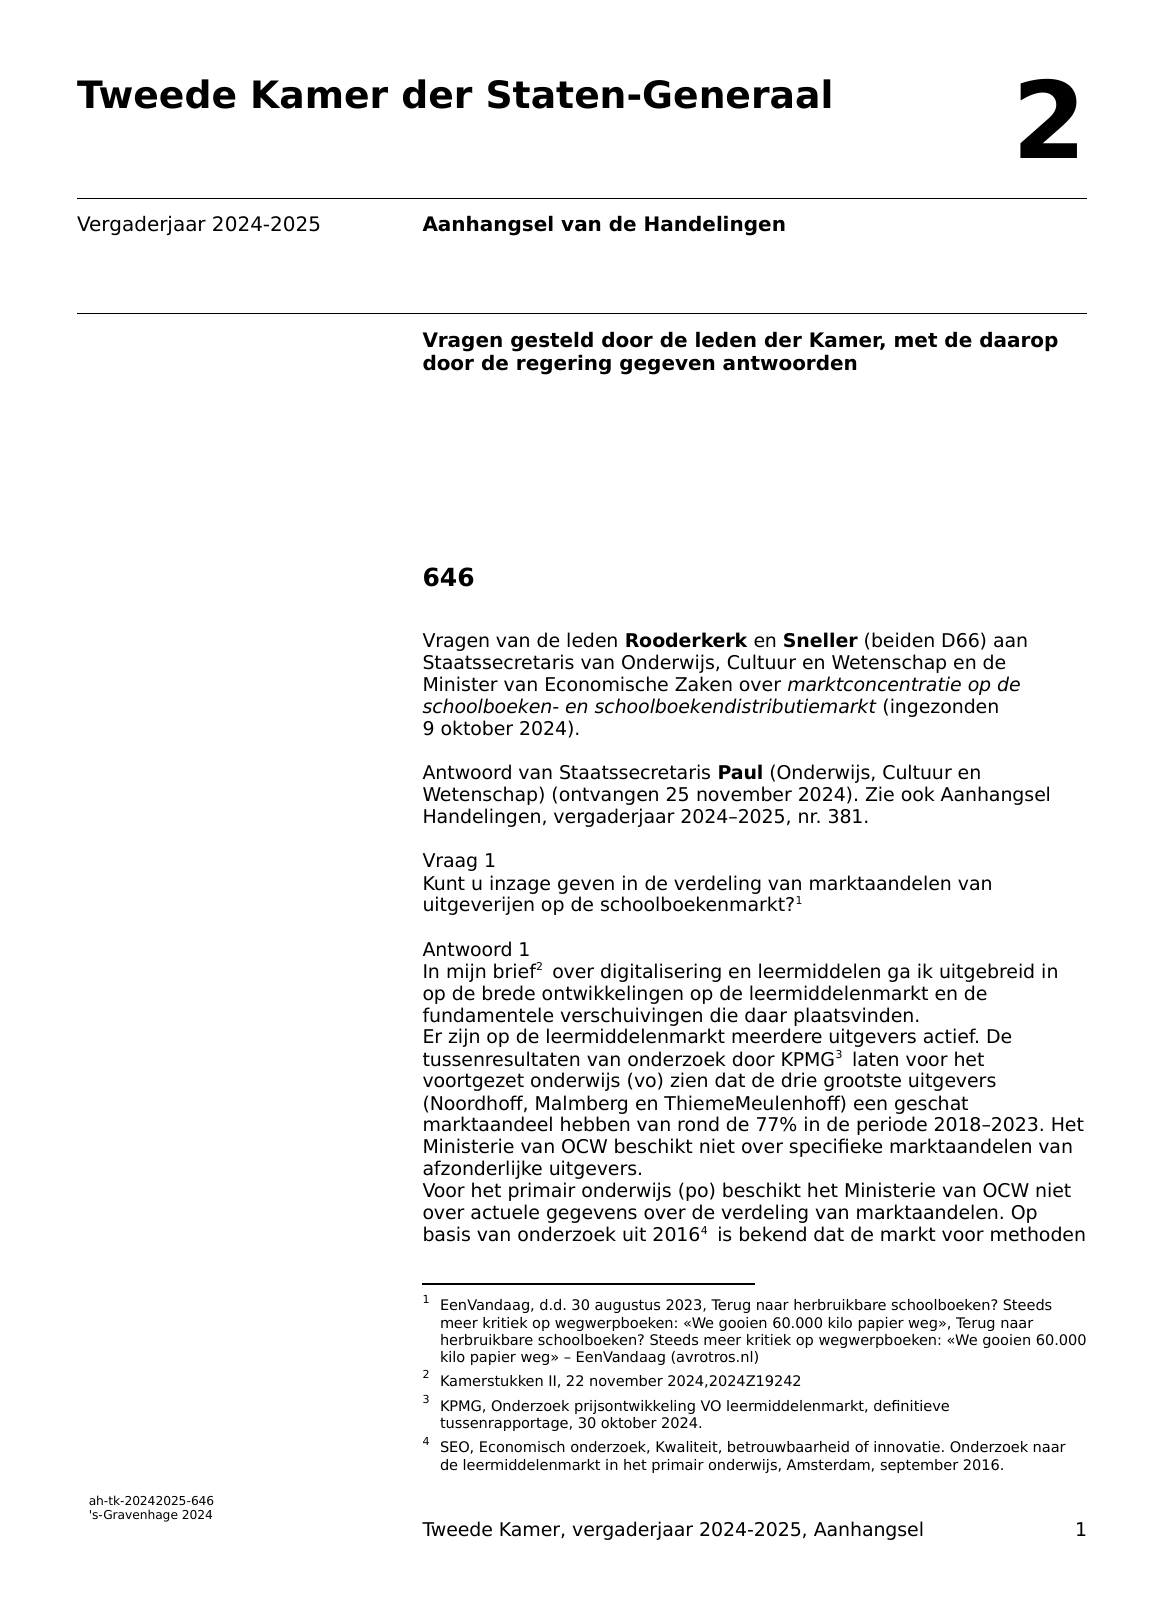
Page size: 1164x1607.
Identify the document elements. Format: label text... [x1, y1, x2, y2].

text 646 [422, 563, 1087, 592]
table_header Tweede Kamer der Staten-Generaal [77, 59, 886, 198]
text Antwoord 1 [422, 938, 1087, 961]
table_cell Aanhangsel van de Handelingen [422, 199, 1087, 313]
text Er zijn op de leermiddelenmarkt meerdere uitgevers actief. De tussenresultaten van onderzoek door KPMG laten voor het voortgezet onderwijs (vo) zien dat de drie grootste uitgevers (Noordhoff, Malmberg en ThiemeMeulenhoff) een geschat marktaandeel hebben van rond de 77% in de periode 2018–2023. Het Ministerie van OCW beschikt niet over specifieke marktaandelen van afzonderlijke uitgevers. [422, 1026, 1087, 1180]
table_header 2 [886, 59, 1087, 198]
table_cell Vragen gesteld door de leden der Kamer, met de daarop door de regering gegeven antwoorden [422, 314, 1087, 375]
text ah-tk-20242025-646 [88, 1494, 323, 1508]
text Antwoord van Staatssecretaris Paul (Onderwijs, Cultuur en Wetenschap) (ontvangen 25 november 2024). Zie ook Aanhangsel Handelingen, vergaderjaar 2024–2025, nr. 381. [422, 762, 1087, 828]
text Voor het primair onderwijs (po) beschikt het Ministerie van OCW niet over actuele gegevens over de verdeling van marktaandelen. Op basis van onderzoek uit 2016 is bekend dat de markt voor methoden [422, 1180, 1087, 1246]
text Kunt u inzage geven in de verdeling van marktaandelen van uitgeverijen op de schoolboekenmarkt? [422, 872, 1087, 916]
text EenVandaag, d.d. 30 augustus 2023, Terug naar herbruikbare schoolboeken? Steeds meer kritiek op wegwerpboeken: «We gooien 60.000 kilo papier weg», Terug naar herbruikbare schoolboeken? Steeds meer kritiek op wegwerpboeken: «We gooien 60.000 kilo papier weg» – EenVandaag (avrotros.nl) [422, 1293, 1087, 1366]
text 's-Gravenhage 2024 [88, 1508, 323, 1522]
text In mijn brief over digitalisering en leermiddelen ga ik uitgebreid in op de brede ontwikkelingen op de leermiddelenmarkt en de fundamentele verschuivingen die daar plaatsvinden. [422, 961, 1087, 1026]
text Vraag 1 [422, 850, 1087, 872]
text Vragen van de leden Rooderkerk en Sneller (beiden D66) aan Staatssecretaris van Onderwijs, Cultuur en Wetenschap en de Minister van Economische Zaken over marktconcentratie op de schoolboeken- en schoolboekendistributiemarkt (ingezonden 9 oktober 2024). [422, 630, 1087, 740]
table_cell [77, 314, 422, 375]
text Kamerstukken II, 22 november 2024,2024Z19242 [422, 1368, 1087, 1391]
text SEO, Economisch onderzoek, Kwaliteit, betrouwbaarheid of innovatie. Onderzoek naar de leermiddelenmarkt in het primair onderwijs, Amsterdam, september 2016. [422, 1435, 1087, 1474]
table_cell Vergaderjaar 2024-2025 [77, 199, 422, 313]
text KPMG, Onderzoek prijsontwikkeling VO leermiddelenmarkt, definitieve tussenrapportage, 30 oktober 2024. [422, 1393, 1087, 1432]
